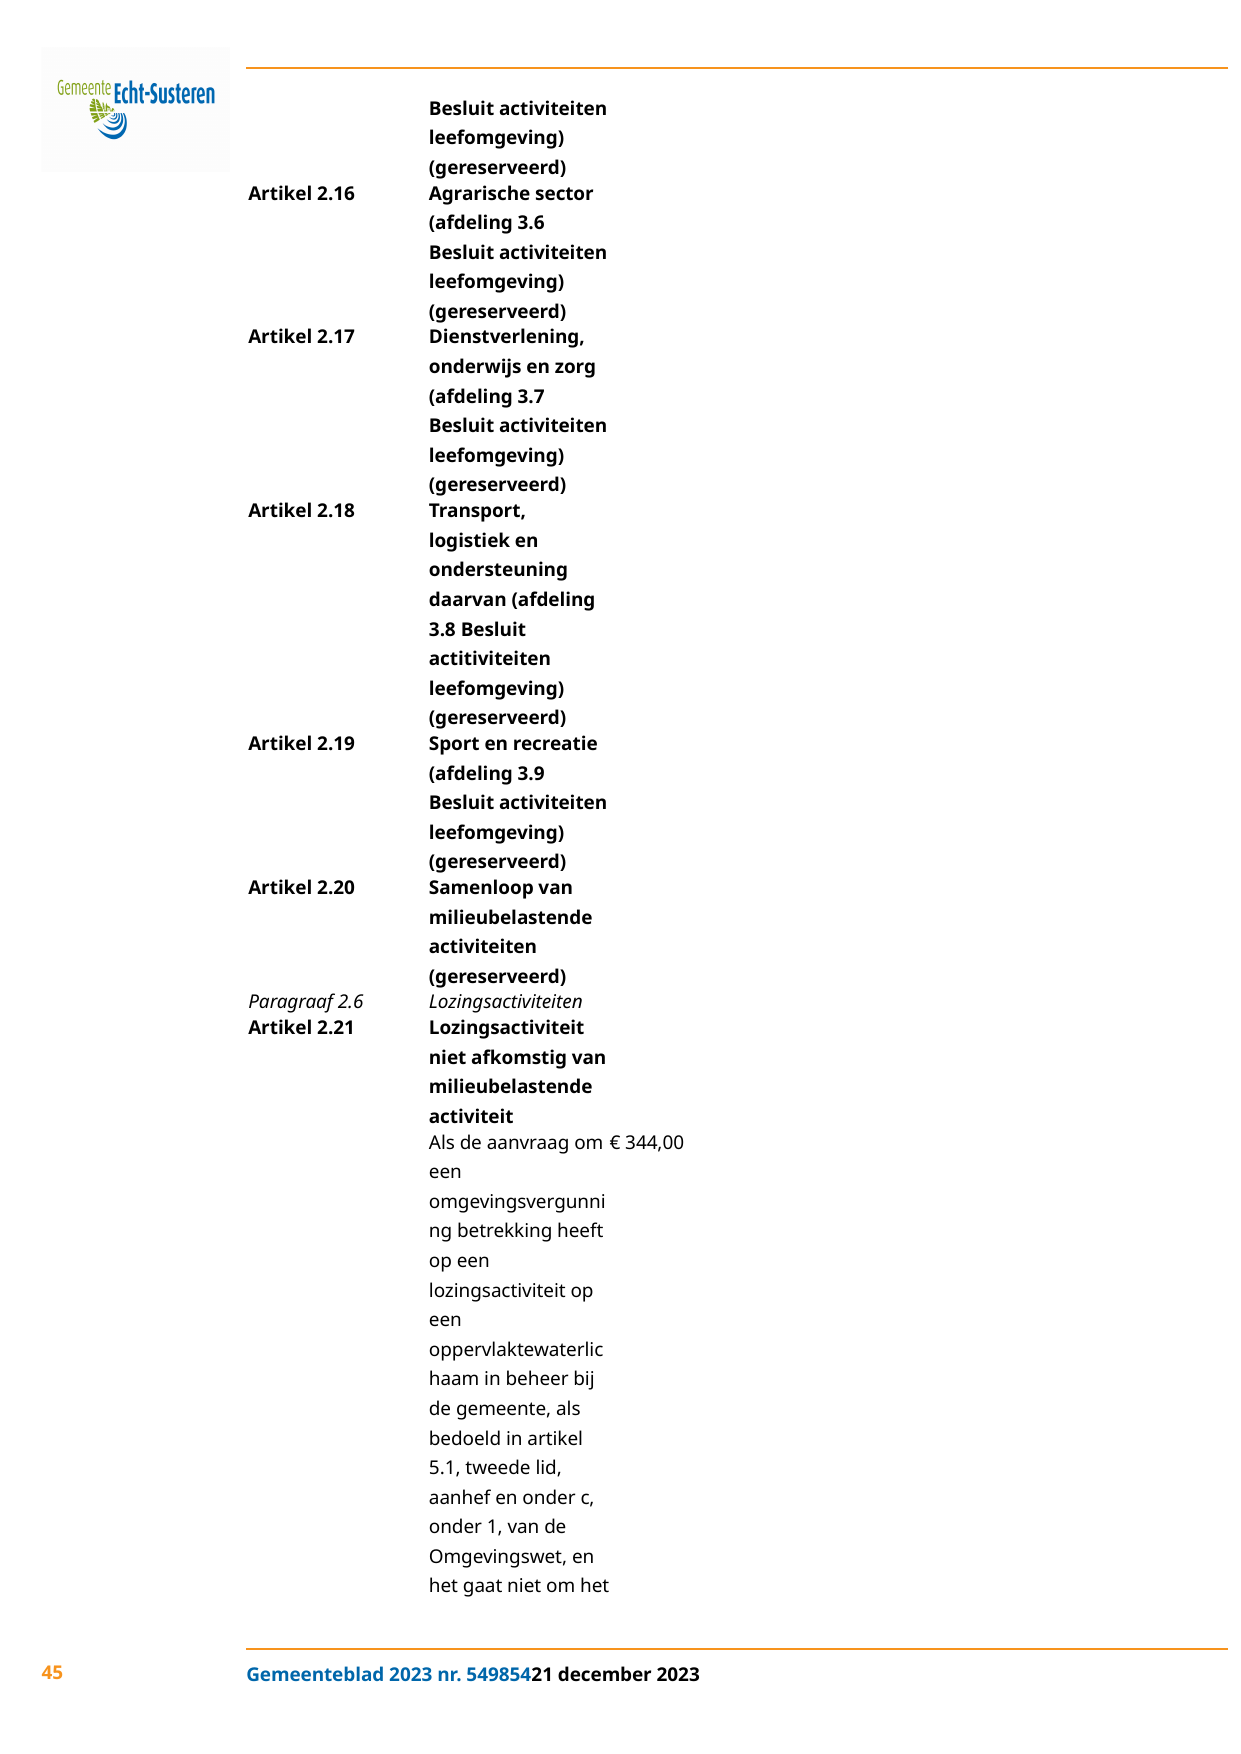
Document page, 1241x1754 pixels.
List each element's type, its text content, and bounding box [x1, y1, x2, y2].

table_cell [971, 498, 1152, 730]
picture [41, 47, 231, 172]
table_cell [971, 989, 1152, 1014]
table_cell Agrarische sector (afdeling 3.6 Besluit activiteiten leefomgeving) (gereserveerd) [429, 180, 609, 324]
table_cell Artikel 2.20 [248, 874, 429, 989]
table_cell [971, 1129, 1152, 1598]
table_cell [971, 1015, 1152, 1129]
table_cell [971, 324, 1152, 497]
table_cell Artikel 2.17 [248, 324, 429, 497]
table_cell Besluit activiteiten leefomgeving) (gereserveerd) [429, 95, 609, 180]
table_cell [971, 95, 1152, 180]
table_cell [609, 989, 790, 1014]
table_cell [790, 1015, 971, 1129]
table_cell Sport en recreatie (afdeling 3.9 Besluit activiteiten leefomgeving) (gereserveerd) [429, 730, 609, 874]
table_cell [790, 730, 971, 874]
table_cell Artikel 2.18 [248, 498, 429, 730]
table_cell [248, 1129, 429, 1598]
table_cell Paragraaf 2.6 [248, 989, 429, 1014]
table_cell [609, 1015, 790, 1129]
table_cell [609, 874, 790, 989]
table_cell Artikel 2.21 [248, 1015, 429, 1129]
table_cell € 344,00 [609, 1129, 790, 1598]
table_cell [971, 874, 1152, 989]
table_cell [248, 95, 429, 180]
table_cell Lozingsactiviteiten [429, 989, 609, 1014]
table_cell [790, 498, 971, 730]
table_cell Artikel 2.16 [248, 180, 429, 324]
table_cell [609, 730, 790, 874]
table_cell [971, 730, 1152, 874]
table_cell [971, 180, 1152, 324]
table_cell [790, 180, 971, 324]
table_cell [609, 324, 790, 497]
table_cell Als de aanvraag om een omgevingsvergunning betrekking heeft op een lozingsactiviteit op een oppervlaktewaterlichaam in beheer bij de gemeente, als bedoeld in artikel 5.1, tweede lid, aanhef en onder c, onder 1, van de Omgevingswet, en het gaat niet om het [429, 1129, 609, 1598]
table_cell [790, 989, 971, 1014]
table_cell [790, 95, 971, 180]
table_cell Artikel 2.19 [248, 730, 429, 874]
table_cell Dienstverlening, onderwijs en zorg (afdeling 3.7 Besluit activiteiten leefomgeving) (gereserveerd) [429, 324, 609, 497]
table_cell Lozingsactiviteit niet afkomstig van milieubelastende activiteit [429, 1015, 609, 1129]
table_cell [609, 498, 790, 730]
table_cell [790, 324, 971, 497]
table_cell [790, 874, 971, 989]
table_cell Transport, logistiek en ondersteuning daarvan (afdeling 3.8 Besluit actitiviteiten leefomgeving) (gereserveerd) [429, 498, 609, 730]
table_cell Samenloop van milieubelastende activiteiten (gereserveerd) [429, 874, 609, 989]
table_cell [609, 95, 790, 180]
table_cell [790, 1129, 971, 1598]
table_cell [609, 180, 790, 324]
